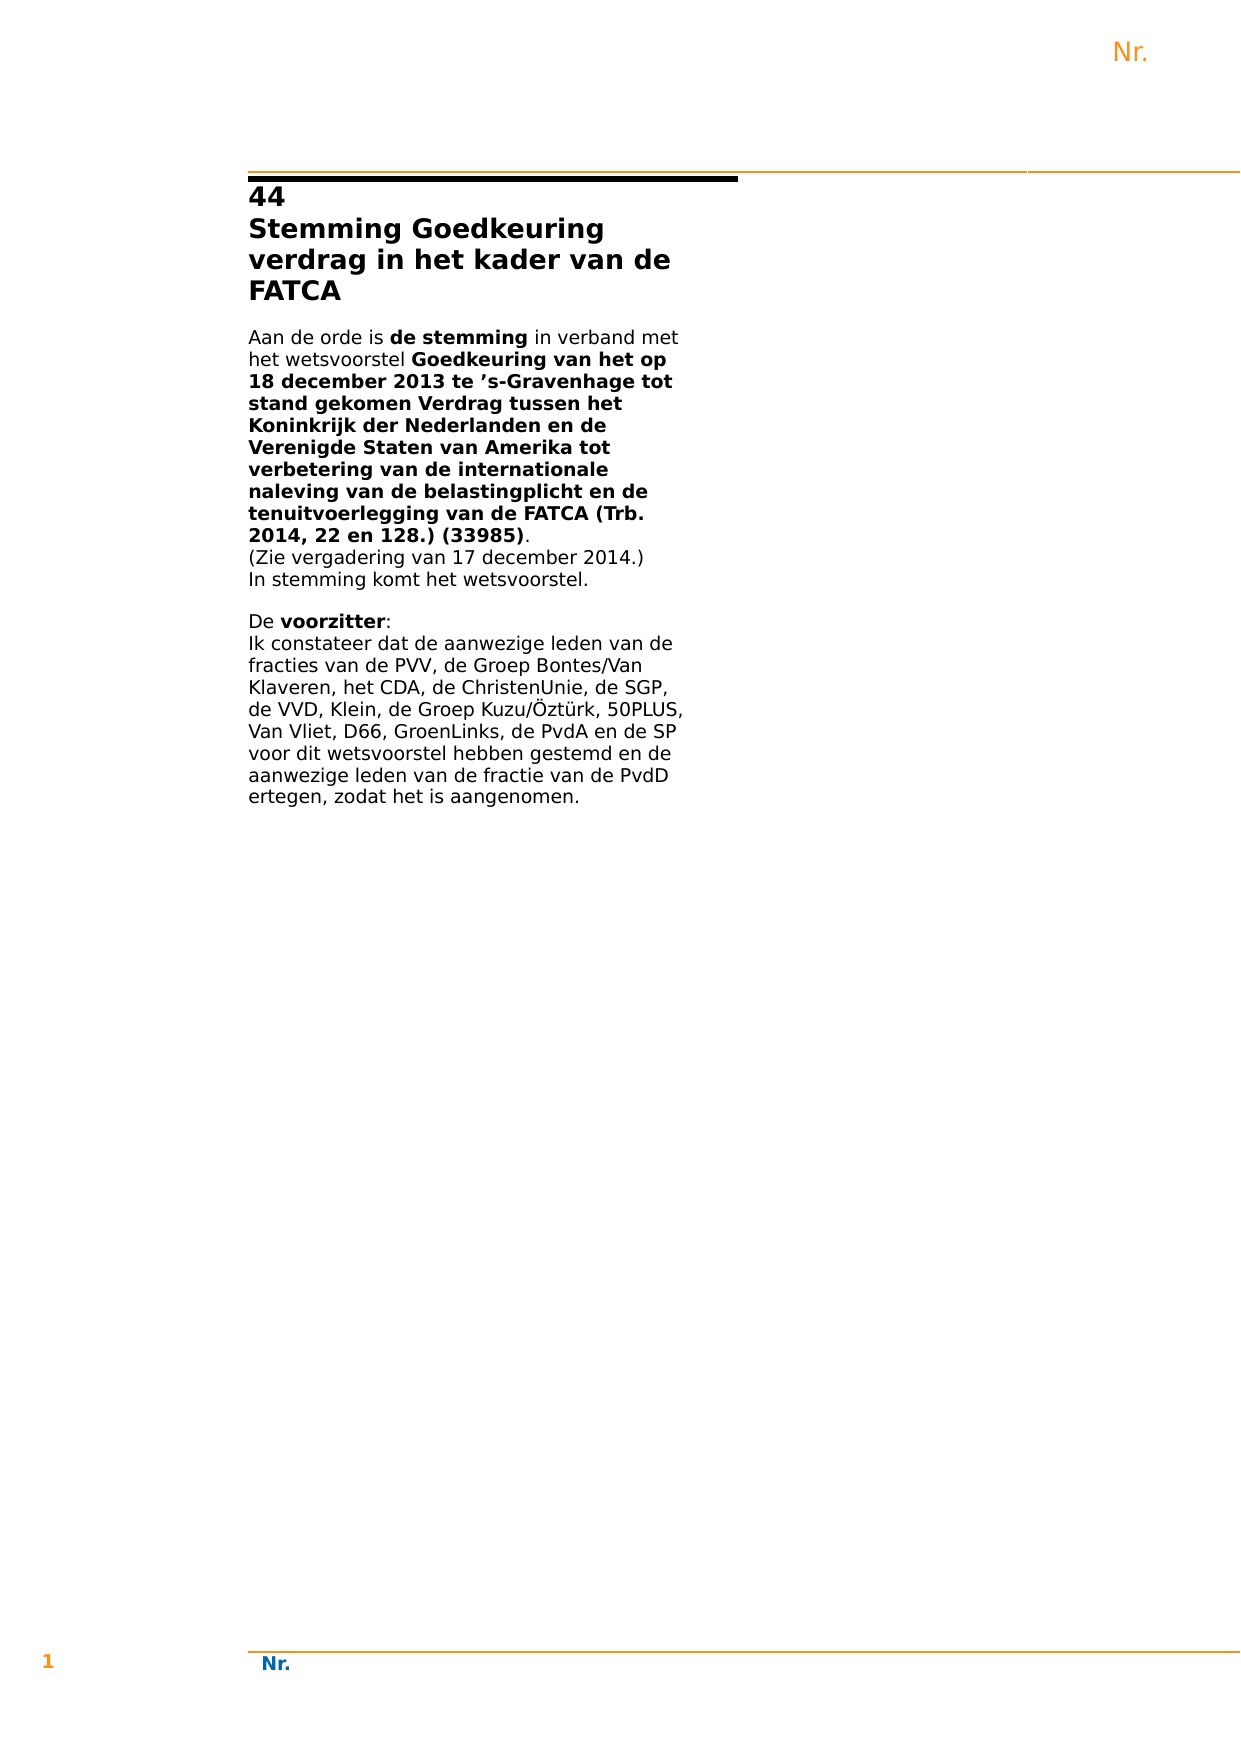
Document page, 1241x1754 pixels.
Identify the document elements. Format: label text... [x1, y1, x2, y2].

text In stemming komt het wetsvoorstel. [248, 569, 691, 591]
text Ik constateer dat de aanwezige leden van de fracties van de PVV, de Groep Bontes/Van Klaveren, het CDA, de ChristenUnie, de SGP, de VVD, Klein, de Groep Kuzu/Öztürk, 50PLUS, Van Vliet, D66, GroenLinks, de PvdA en de SP voor dit wetsvoorstel hebben gestemd en de aanwezige leden van de fractie van de PvdD ertegen, zodat het is aangenomen. [248, 633, 691, 808]
title 44 Stemming Goedkeuring verdrag in het kader van de FATCA [248, 182, 691, 307]
text (Zie vergadering van 17 december 2014.) [248, 547, 691, 569]
text Aan de orde is de stemming in verband met het wetsvoorstel Goedkeuring van het op 18 december 2013 te ’s-Gravenhage tot stand gekomen Verdrag tussen het Koninkrijk der Nederlanden en de Verenigde Staten van Amerika tot verbetering van de internationale naleving van de belastingplicht en de tenuitvoerlegging van de FATCA (Trb. 2014, 22 en 128.) (33985). [248, 327, 691, 547]
text De voorzitter: [248, 611, 691, 633]
